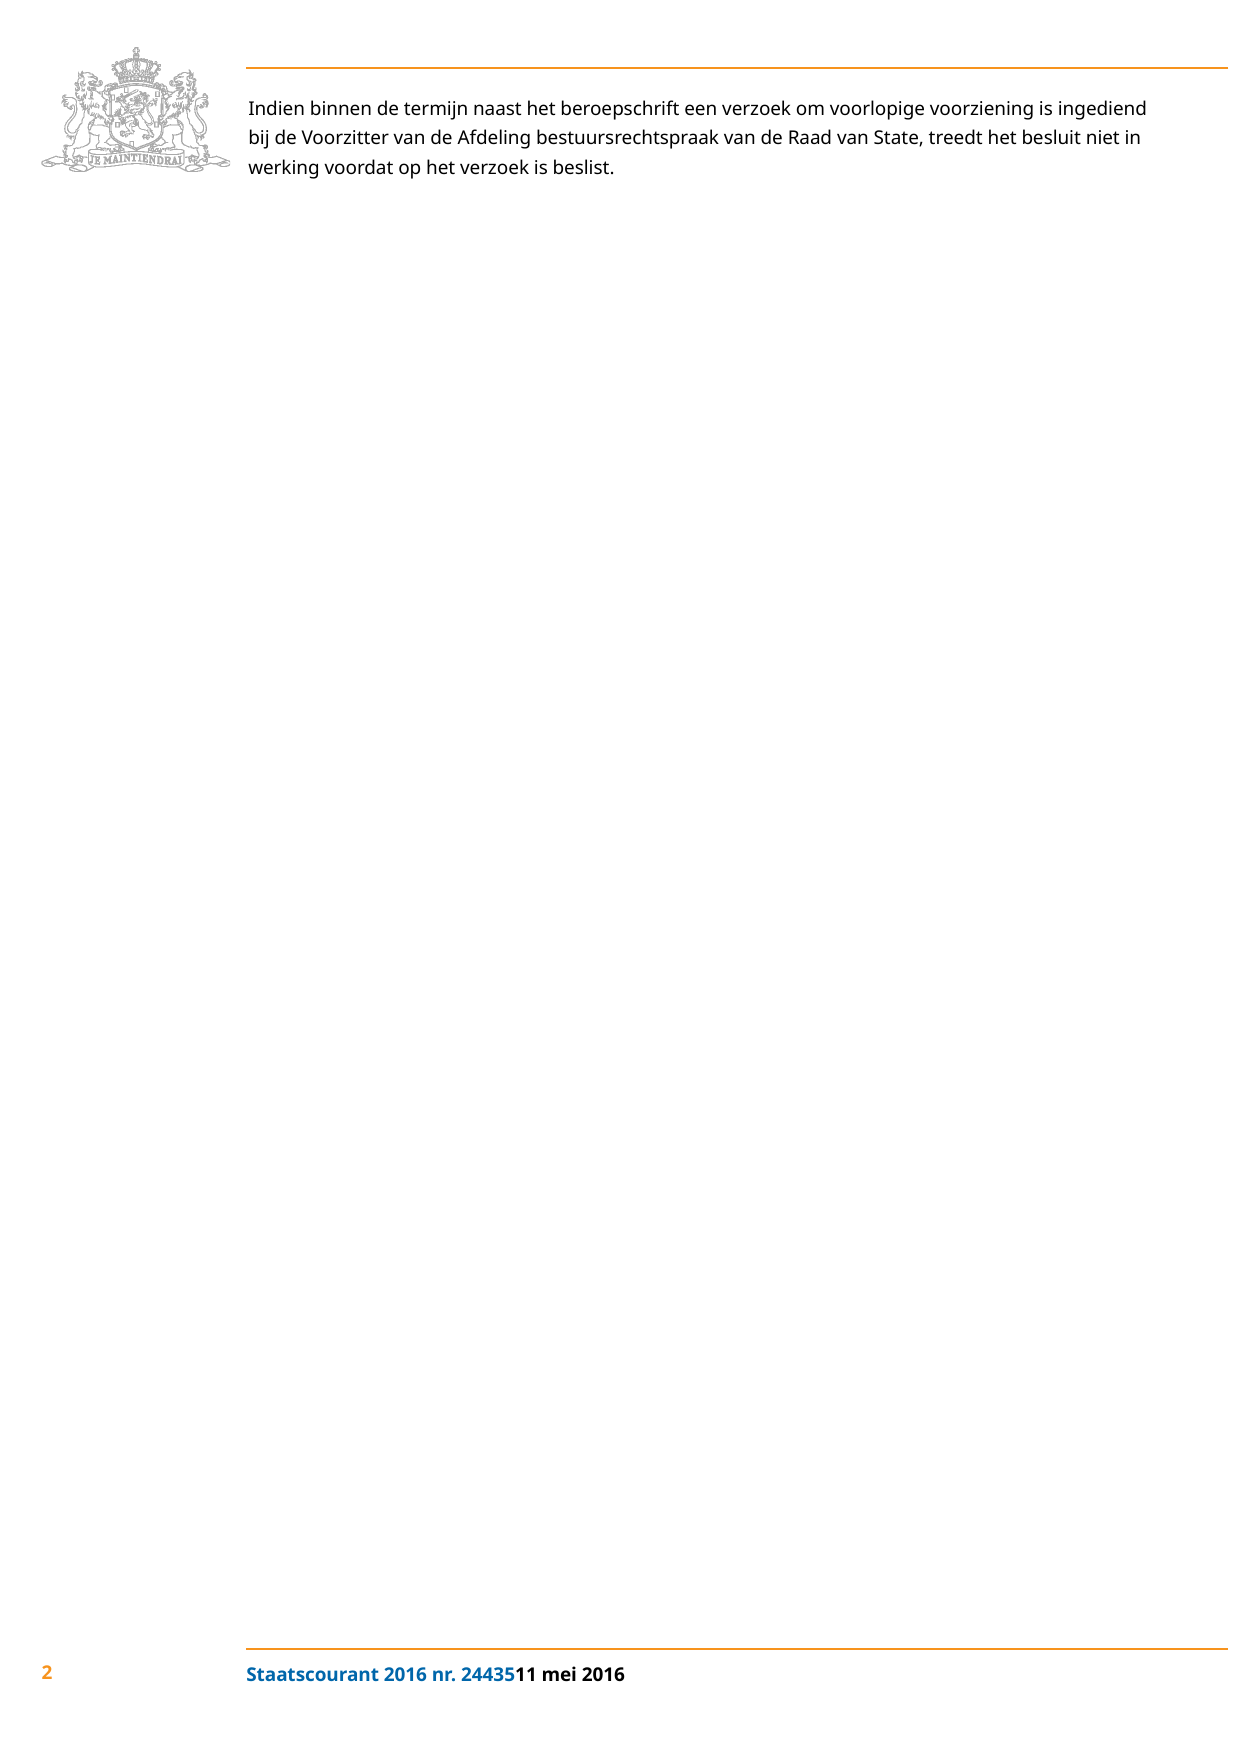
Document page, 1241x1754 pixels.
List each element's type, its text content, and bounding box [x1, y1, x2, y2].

picture [41, 47, 231, 172]
text Indien binnen de termijn naast het beroepschrift een verzoek om voorlopige voorziening is ingediend bij de Voorzitter van de Afdeling bestuursrechtspraak van de Raad van State, treedt het besluit niet in werking voordat op het verzoek is beslist. [248, 95, 1152, 180]
